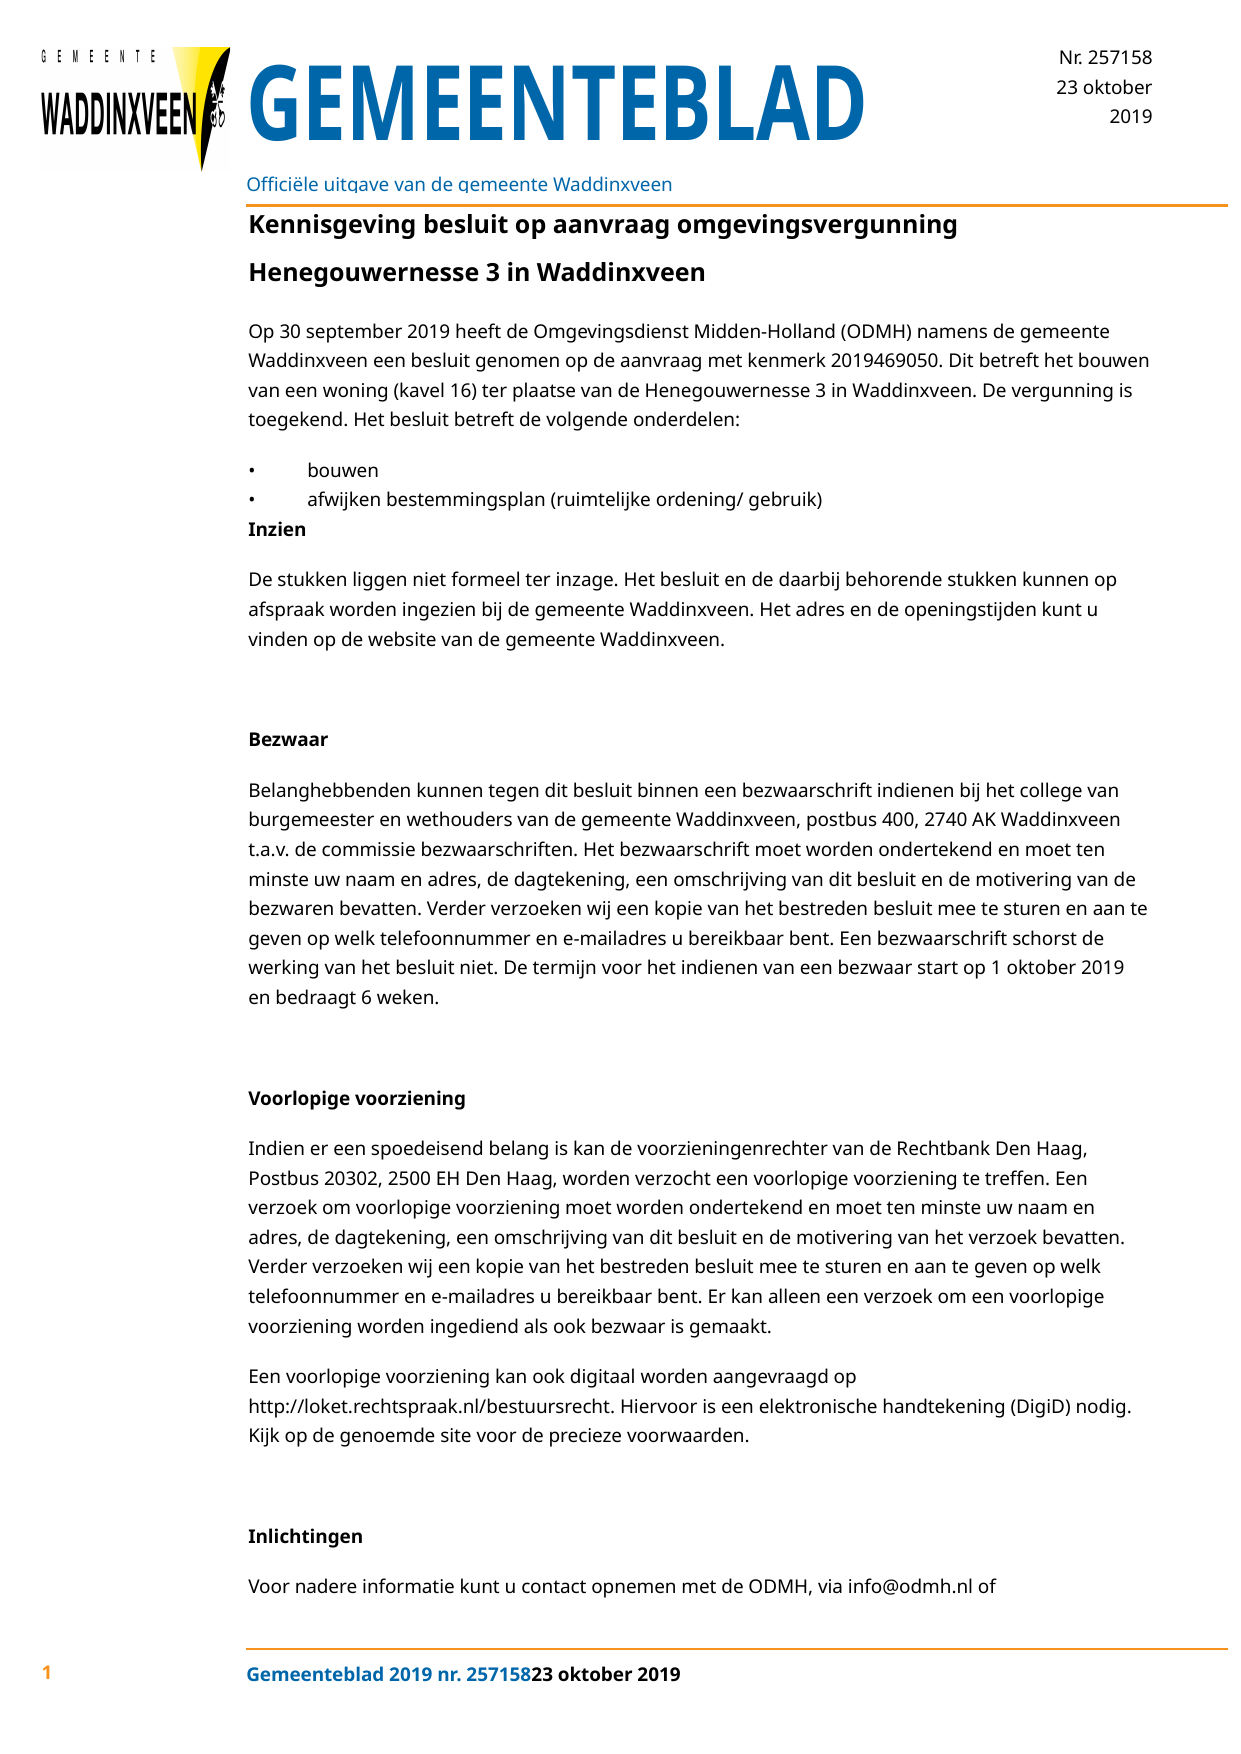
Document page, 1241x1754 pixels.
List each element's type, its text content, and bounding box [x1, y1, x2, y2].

list bouwen [248, 457, 1152, 483]
text Voorlopige voorziening [248, 1085, 1152, 1111]
text Kennisgeving besluit op aanvraag omgevingsvergunning Henegouwernesse 3 in Waddinxveen [248, 207, 1152, 288]
text Een voorlopige voorziening kan ook digitaal worden aangevraagd op http://loket.rechtspraak.nl/bestuursrecht. Hiervoor is een elektronische handtekening (DigiD) nodig. Kijk op de genoemde site voor de precieze voorwaarden. [248, 1363, 1152, 1448]
text Voor nadere informatie kunt u contact opnemen met de ODMH, via info@odmh.nl of [248, 1574, 1152, 1599]
text Indien er een spoedeisend belang is kan de voorzieningenrechter van de Rechtbank Den Haag, Postbus 20302, 2500 EH Den Haag, worden verzocht een voorlopige voorziening te treffen. Een verzoek om voorlopige voorziening moet worden ondertekend en moet ten minste uw naam en adres, de dagtekening, een omschrijving van dit besluit en de motivering van het verzoek bevatten. Verder verzoeken wij een kopie van het bestreden besluit mee te sturen en aan te geven op welk telefoonnummer en e-mailadres u bereikbaar bent. Er kan alleen een verzoek om een voorlopige voorziening worden ingediend als ook bezwaar is gemaakt. [248, 1135, 1152, 1339]
text Belanghebbenden kunnen tegen dit besluit binnen een bezwaarschrift indienen bij het college van burgemeester en wethouders van de gemeente Waddinxveen, postbus 400, 2740 AK Waddinxveen t.a.v. de commissie bezwaarschriften. Het bezwaarschrift moet worden ondertekend en moet ten minste uw naam en adres, de dagtekening, een omschrijving van dit besluit en de motivering van de bezwaren bevatten. Verder verzoeken wij een kopie van het bestreden besluit mee te sturen en aan te geven op welk telefoonnummer en e-mailadres u bereikbaar bent. Een bezwaarschrift schorst de werking van het besluit niet. De termijn voor het indienen van een bezwaar start op 1 oktober 2019 en bedraagt 6 weken. [248, 777, 1152, 1010]
text Inzien [248, 516, 1152, 542]
list afwijken bestemmingsplan (ruimtelijke ordening/ gebruik) [248, 487, 1152, 512]
text Bezwaar [248, 727, 1152, 752]
picture [41, 47, 231, 172]
text De stukken liggen niet formeel ter inzage. Het besluit en de daarbij behorende stukken kunnen op afspraak worden ingezien bij de gemeente Waddinxveen. Het adres en de openingstijden kunt u vinden op de website van de gemeente Waddinxveen. [248, 567, 1152, 652]
text Inlichtingen [248, 1523, 1152, 1549]
text Op 30 september 2019 heeft de Omgevingsdienst Midden-Holland (ODMH) namens de gemeente Waddinxveen een besluit genomen op de aanvraag met kenmerk 2019469050. Dit betreft het bouwen van een woning (kavel 16) ter plaatse van de Henegouwernesse 3 in Waddinxveen. De vergunning is toegekend. Het besluit betreft de volgende onderdelen: [248, 318, 1152, 432]
